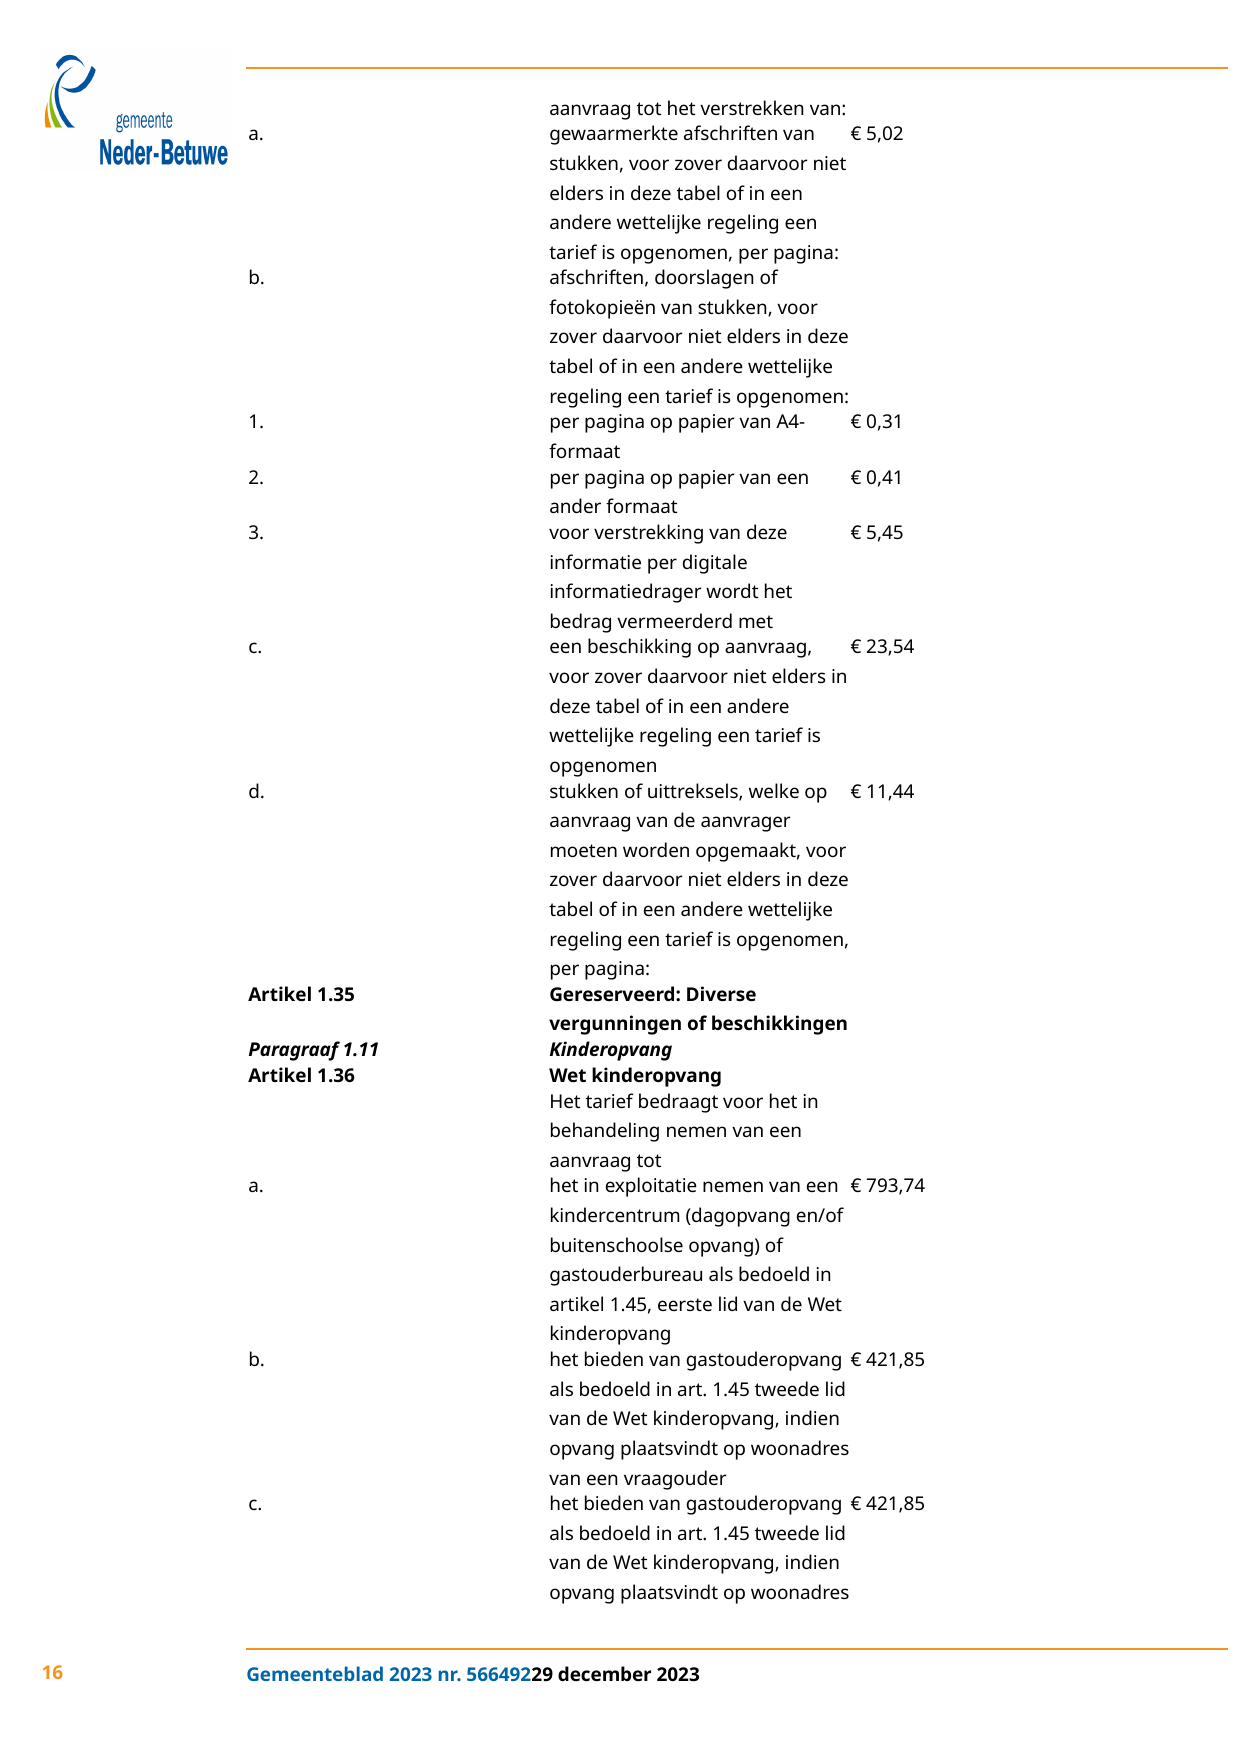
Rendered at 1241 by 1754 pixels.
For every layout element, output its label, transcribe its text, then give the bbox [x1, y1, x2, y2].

table_cell het in exploitatie nemen van een kindercentrum (dagopvang en/of buitenschoolse opvang) of gastouderbureau als bedoeld in artikel 1.45, eerste lid van de Wet kinderopvang [549, 1173, 850, 1346]
table_cell 3. [248, 519, 549, 634]
table_cell € 5,45 [850, 519, 1152, 634]
table_cell € 11,44 [850, 778, 1152, 981]
table_cell Kinderopvang [549, 1036, 850, 1062]
table_cell € 0,31 [850, 409, 1152, 464]
table_cell stukken of uittreksels, welke op aanvraag van de aanvrager moeten worden opgemaakt, voor zover daarvoor niet elders in deze tabel of in een andere wettelijke regeling een tarief is opgenomen, per pagina: [549, 778, 850, 981]
table_cell 2. [248, 464, 549, 519]
table_cell een beschikking op aanvraag, voor zover daarvoor niet elders in deze tabel of in een andere wettelijke regeling een tarief is opgenomen [549, 634, 850, 778]
picture [41, 47, 231, 172]
table_cell d. [248, 778, 549, 981]
table_cell per pagina op papier van A4-formaat [549, 409, 850, 464]
table_cell [248, 95, 549, 121]
table_cell c. [248, 634, 549, 778]
table_cell € 0,41 [850, 464, 1152, 519]
table_cell Wet kinderopvang [549, 1062, 850, 1088]
table_cell Gereserveerd: Diverse vergunningen of beschikkingen [549, 981, 850, 1036]
table_cell € 23,54 [850, 634, 1152, 778]
table_cell [850, 265, 1152, 409]
table_cell aanvraag tot het verstrekken van: [549, 95, 850, 121]
table_cell a. [248, 121, 549, 264]
table_cell Artikel 1.36 [248, 1062, 549, 1088]
table_cell € 421,85 [850, 1490, 1152, 1605]
table_cell [850, 1062, 1152, 1088]
table_cell [850, 95, 1152, 121]
table_cell b. [248, 265, 549, 409]
table_cell Artikel 1.35 [248, 981, 549, 1036]
table_cell Paragraaf 1.11 [248, 1036, 549, 1062]
table_cell voor verstrekking van deze informatie per digitale informatiedrager wordt het bedrag vermeerderd met [549, 519, 850, 634]
table_cell per pagina op papier van een ander formaat [549, 464, 850, 519]
table_cell [850, 1036, 1152, 1062]
table_cell € 421,85 [850, 1346, 1152, 1490]
table_cell het bieden van gastouderopvang als bedoeld in art. 1.45 tweede lid van de Wet kinderopvang, indien opvang plaatsvindt op woonadres van een vraagouder [549, 1346, 850, 1490]
table_cell c. [248, 1490, 549, 1605]
table_cell [850, 1088, 1152, 1173]
table_cell [248, 1088, 549, 1173]
table_cell b. [248, 1346, 549, 1490]
table_cell Het tarief bedraagt voor het in behandeling nemen van een aanvraag tot [549, 1088, 850, 1173]
table_cell € 793,74 [850, 1173, 1152, 1346]
table_cell € 5,02 [850, 121, 1152, 264]
table_cell a. [248, 1173, 549, 1346]
table_cell 1. [248, 409, 549, 464]
table_cell [850, 981, 1152, 1036]
table_cell het bieden van gastouderopvang als bedoeld in art. 1.45 tweede lid van de Wet kinderopvang, indien opvang plaatsvindt op woonadres [549, 1490, 850, 1605]
table_cell gewaarmerkte afschriften van stukken, voor zover daarvoor niet elders in deze tabel of in een andere wettelijke regeling een tarief is opgenomen, per pagina: [549, 121, 850, 264]
table_cell afschriften, doorslagen of fotokopieën van stukken, voor zover daarvoor niet elders in deze tabel of in een andere wettelijke regeling een tarief is opgenomen: [549, 265, 850, 409]
